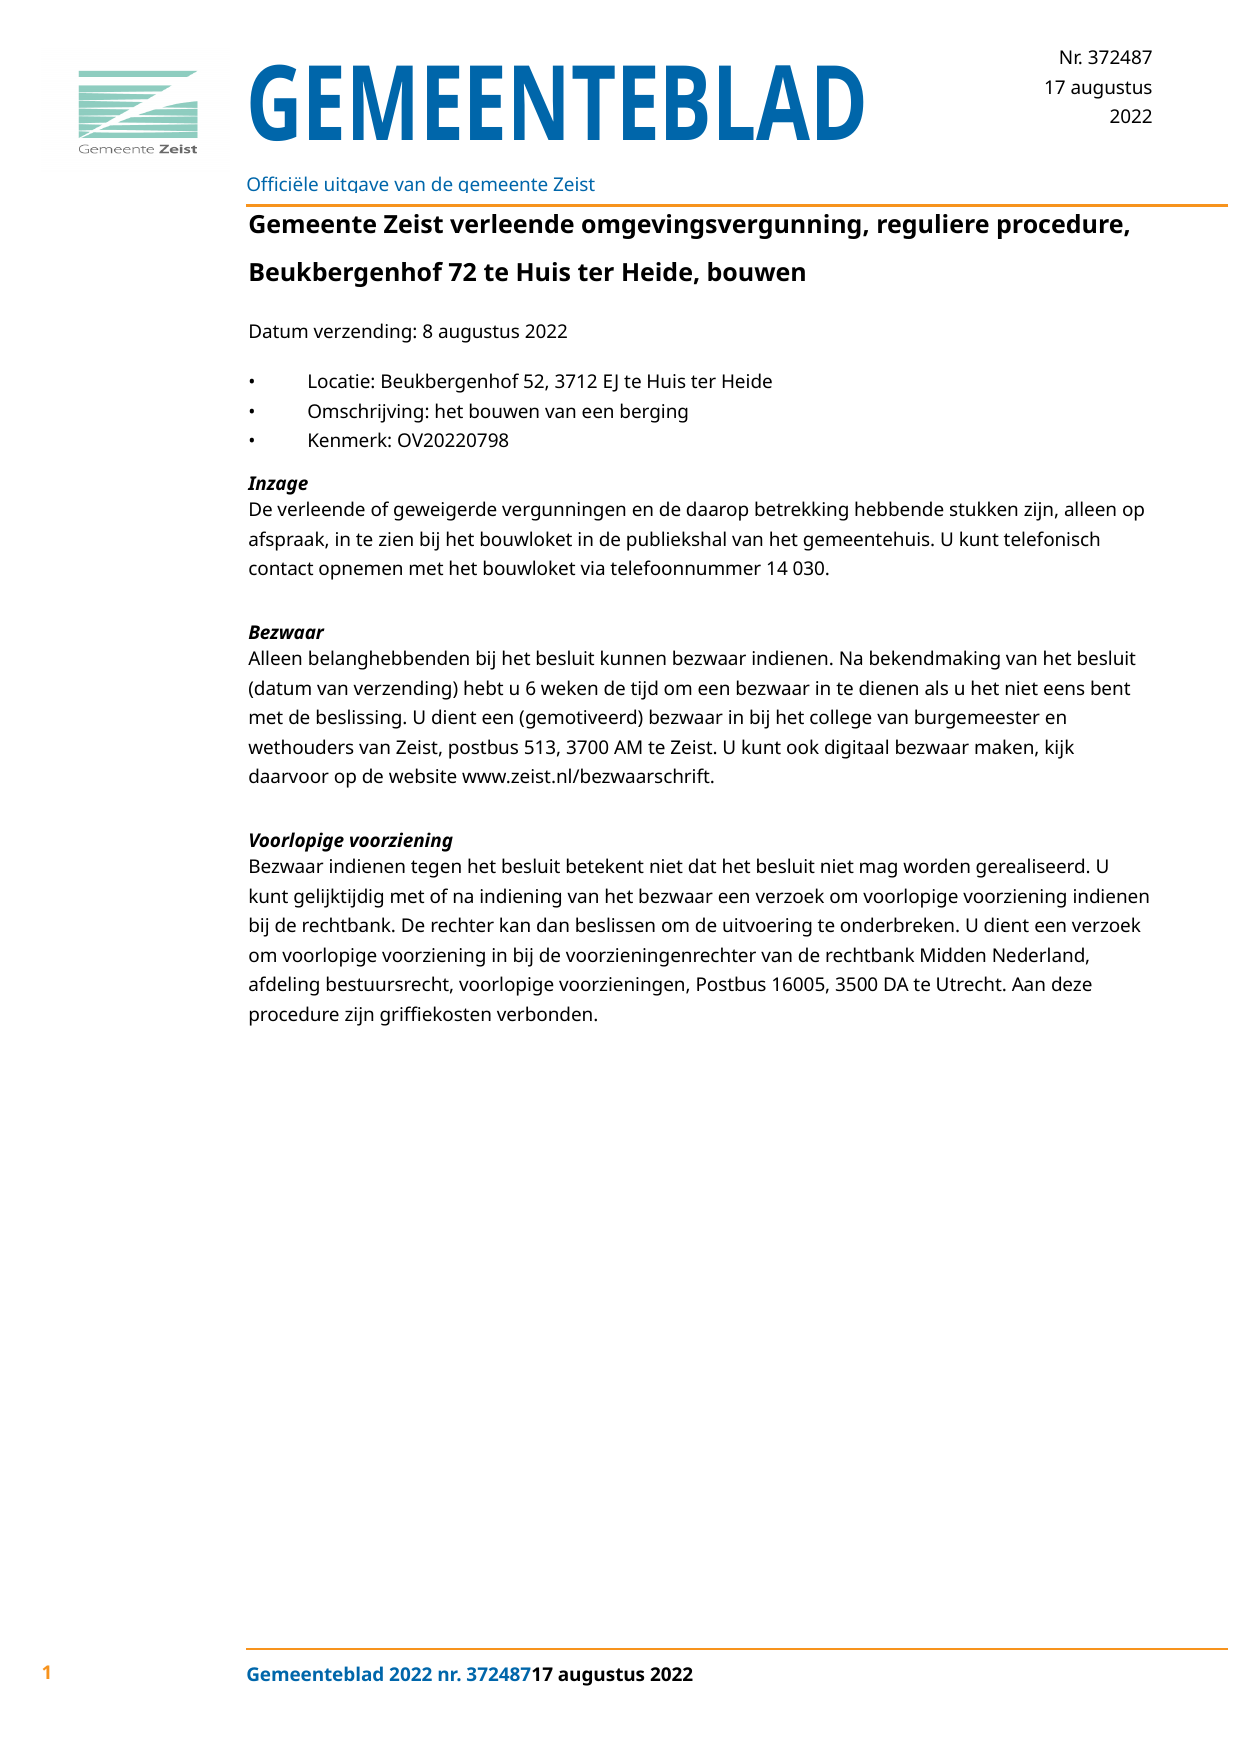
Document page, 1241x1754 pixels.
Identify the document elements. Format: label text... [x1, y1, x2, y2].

text Alleen belanghebbenden bij het besluit kunnen bezwaar indienen. Na bekendmaking van het besluit (datum van verzending) hebt u 6 weken de tijd om een bezwaar in te dienen als u het niet eens bent met de beslissing. U dient een (gemotiveerd) bezwaar in bij het college van burgemeester en wethouders van Zeist, postbus 513, 3700 AM te Zeist. U kunt ook digitaal bezwaar maken, kijk daarvoor op de website www.zeist.nl/bezwaarschrift. [248, 645, 1152, 789]
list Omschrijving: het bouwen van een berging [248, 398, 1152, 424]
text Gemeente Zeist verleende omgevingsvergunning, reguliere procedure, Beukbergenhof 72 te Huis ter Heide, bouwen [248, 207, 1152, 288]
text Bezwaar [248, 619, 1152, 645]
text Inzage [248, 471, 1152, 496]
text Bezwaar indienen tegen het besluit betekent niet dat het besluit niet mag worden gerealiseerd. U kunt gelijktijdig met of na indiening van het bezwaar een verzoek om voorlopige voorziening indienen bij de rechtbank. De rechter kan dan beslissen om de uitvoering te onderbreken. U dient een verzoek om voorlopige voorziening in bij de voorzieningenrechter van de rechtbank Midden Nederland, afdeling bestuursrecht, voorlopige voorzieningen, Postbus 16005, 3500 DA te Utrecht. Aan deze procedure zijn griffiekosten verbonden. [248, 853, 1152, 1027]
list Kenmerk: OV20220798 [248, 427, 1152, 453]
text De verleende of geweigerde vergunningen en de daarop betrekking hebbende stukken zijn, alleen op afspraak, in te zien bij het bouwloket in de publiekshal van het gemeentehuis. U kunt telefonisch contact opnemen met het bouwloket via telefoonnummer 14 030. [248, 496, 1152, 581]
text Voorlopige voorziening [248, 827, 1152, 853]
text Datum verzending: 8 augustus 2022 [248, 318, 1152, 344]
list Locatie: Beukbergenhof 52, 3712 EJ te Huis ter Heide [248, 368, 1152, 394]
picture [41, 47, 231, 172]
